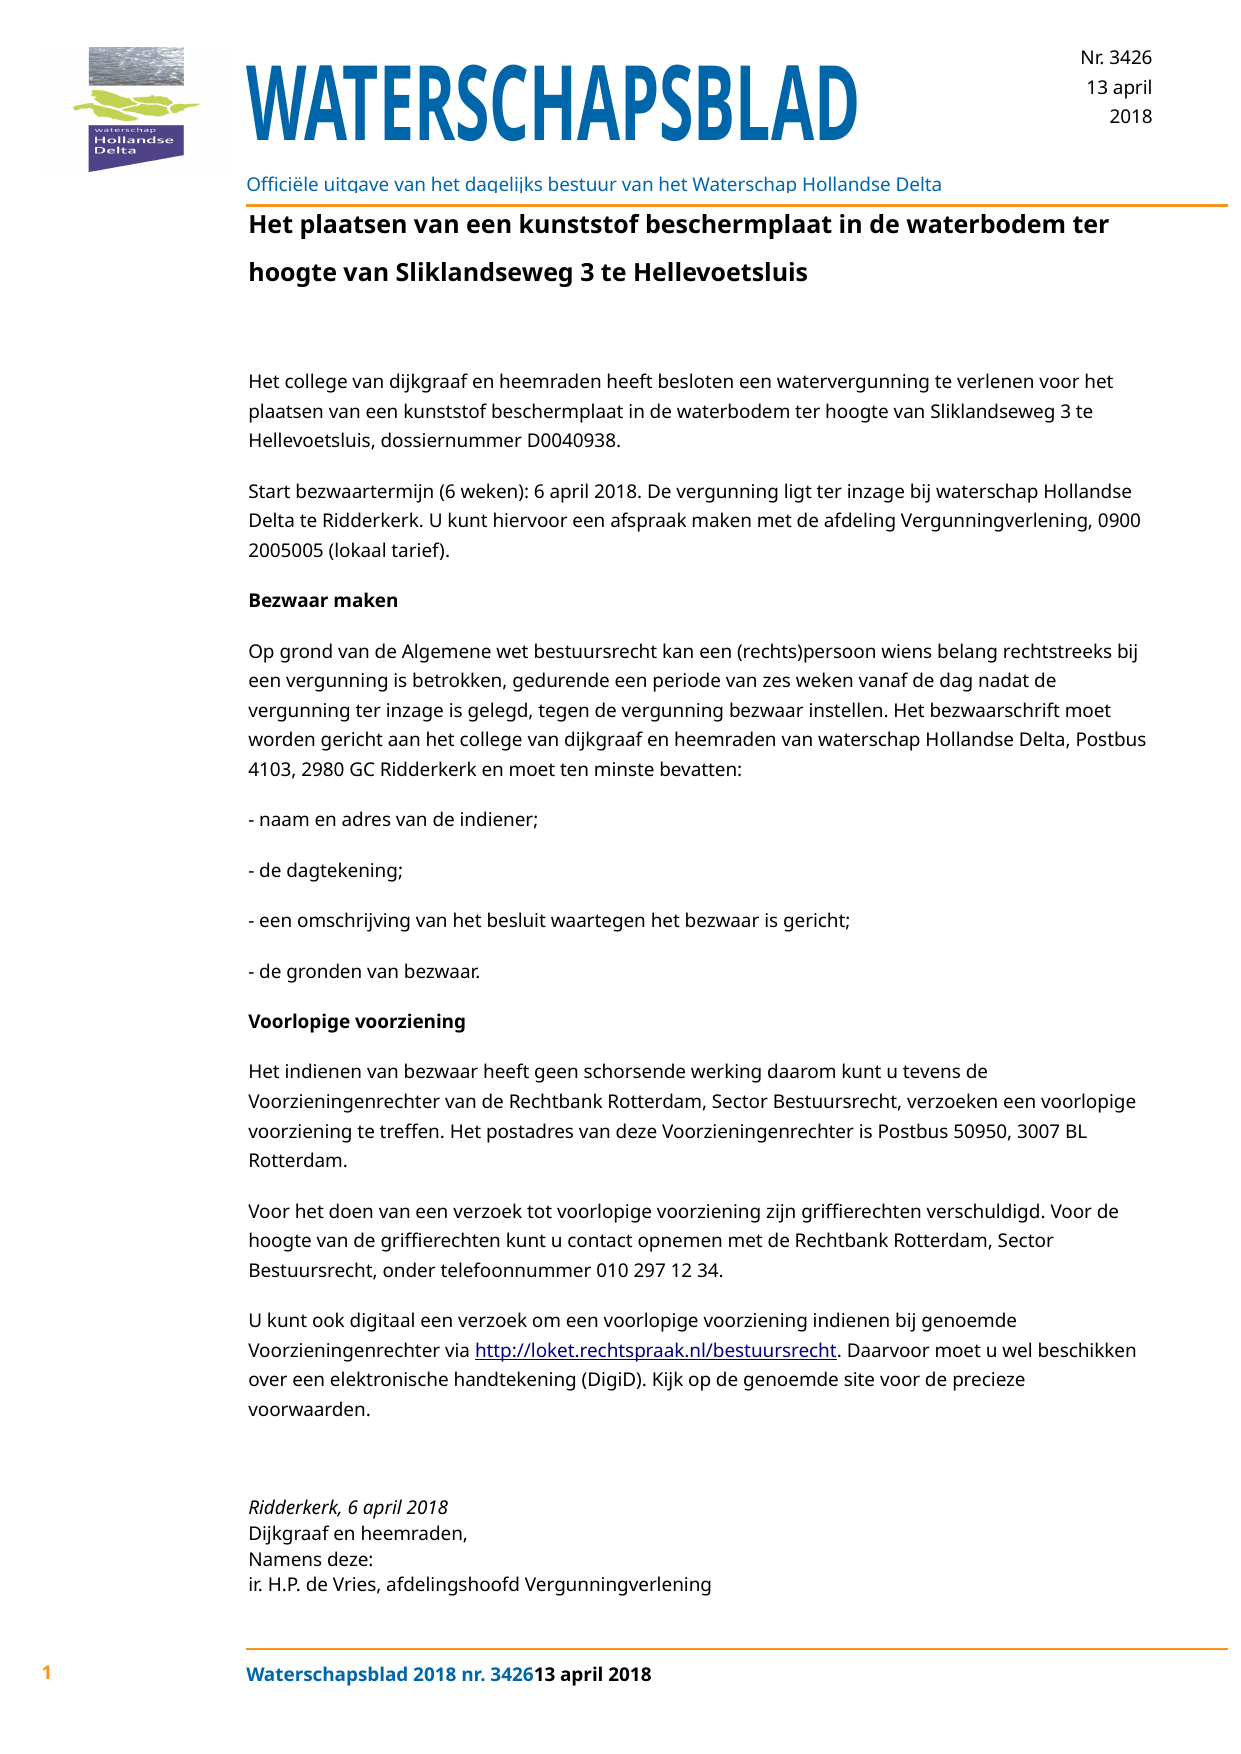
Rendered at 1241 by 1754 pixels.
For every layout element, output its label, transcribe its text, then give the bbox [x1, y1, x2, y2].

picture [41, 47, 231, 172]
text Voor het doen van een verzoek tot voorlopige voorziening zijn griffierechten verschuldigd. Voor de hoogte van de griffierechten kunt u contact opnemen met de Rechtbank Rotterdam, Sector Bestuursrecht, onder telefoonnummer 010 297 12 34. [248, 1198, 1152, 1283]
text U kunt ook digitaal een verzoek om een voorlopige voorziening indienen bij genoemde Voorzieningenrechter via http://loket.rechtspraak.nl/bestuursrecht. Daarvoor moet u wel beschikken over een elektronische handtekening (DigiD). Kijk op de genoemde site voor de precieze voorwaarden. [248, 1307, 1152, 1422]
text Het indienen van bezwaar heeft geen schorsende werking daarom kunt u tevens de Voorzieningenrechter van de Rechtbank Rotterdam, Sector Bestuursrecht, verzoeken een voorlopige voorziening te treffen. Het postadres van deze Voorzieningenrechter is Postbus 50950, 3007 BL Rotterdam. [248, 1059, 1152, 1173]
text Het college van dijkgraaf en heemraden heeft besloten een watervergunning te verlenen voor het plaatsen van een kunststof beschermplaat in de waterbodem ter hoogte van Sliklandseweg 3 te Hellevoetsluis, dossiernummer D0040938. [248, 368, 1152, 453]
text Bezwaar maken [248, 587, 1152, 613]
text - de dagtekening; [248, 857, 1152, 883]
text Namens deze: [248, 1546, 1152, 1572]
text Op grond van de Algemene wet bestuursrecht kan een (rechts)persoon wiens belang rechtstreeks bij een vergunning is betrokken, gedurende een periode van zes weken vanaf de dag nadat de vergunning ter inzage is gelegd, tegen de vergunning bezwaar instellen. Het bezwaarschrift moet worden gericht aan het college van dijkgraaf en heemraden van waterschap Hollandse Delta, Postbus 4103, 2980 GC Ridderkerk en moet ten minste bevatten: [248, 638, 1152, 782]
text Dijkgraaf en heemraden, [248, 1520, 1152, 1546]
text Ridderkerk, 6 april 2018 [248, 1494, 1152, 1520]
text Het plaatsen van een kunststof beschermplaat in de waterbodem ter hoogte van Sliklandseweg 3 te Hellevoetsluis [248, 207, 1152, 288]
text ir. H.P. de Vries, afdelingshoofd Vergunningverlening [248, 1572, 1152, 1597]
text Voorlopige voorziening [248, 1008, 1152, 1034]
text Start bezwaartermijn (6 weken): 6 april 2018. De vergunning ligt ter inzage bij waterschap Hollandse Delta te Ridderkerk. U kunt hiervoor een afspraak maken met de afdeling Vergunningverlening, 0900 2005005 (lokaal tarief). [248, 478, 1152, 563]
text - naam en adres van de indiener; [248, 807, 1152, 832]
text - de gronden van bezwaar. [248, 958, 1152, 984]
text - een omschrijving van het besluit waartegen het bezwaar is gericht; [248, 907, 1152, 933]
